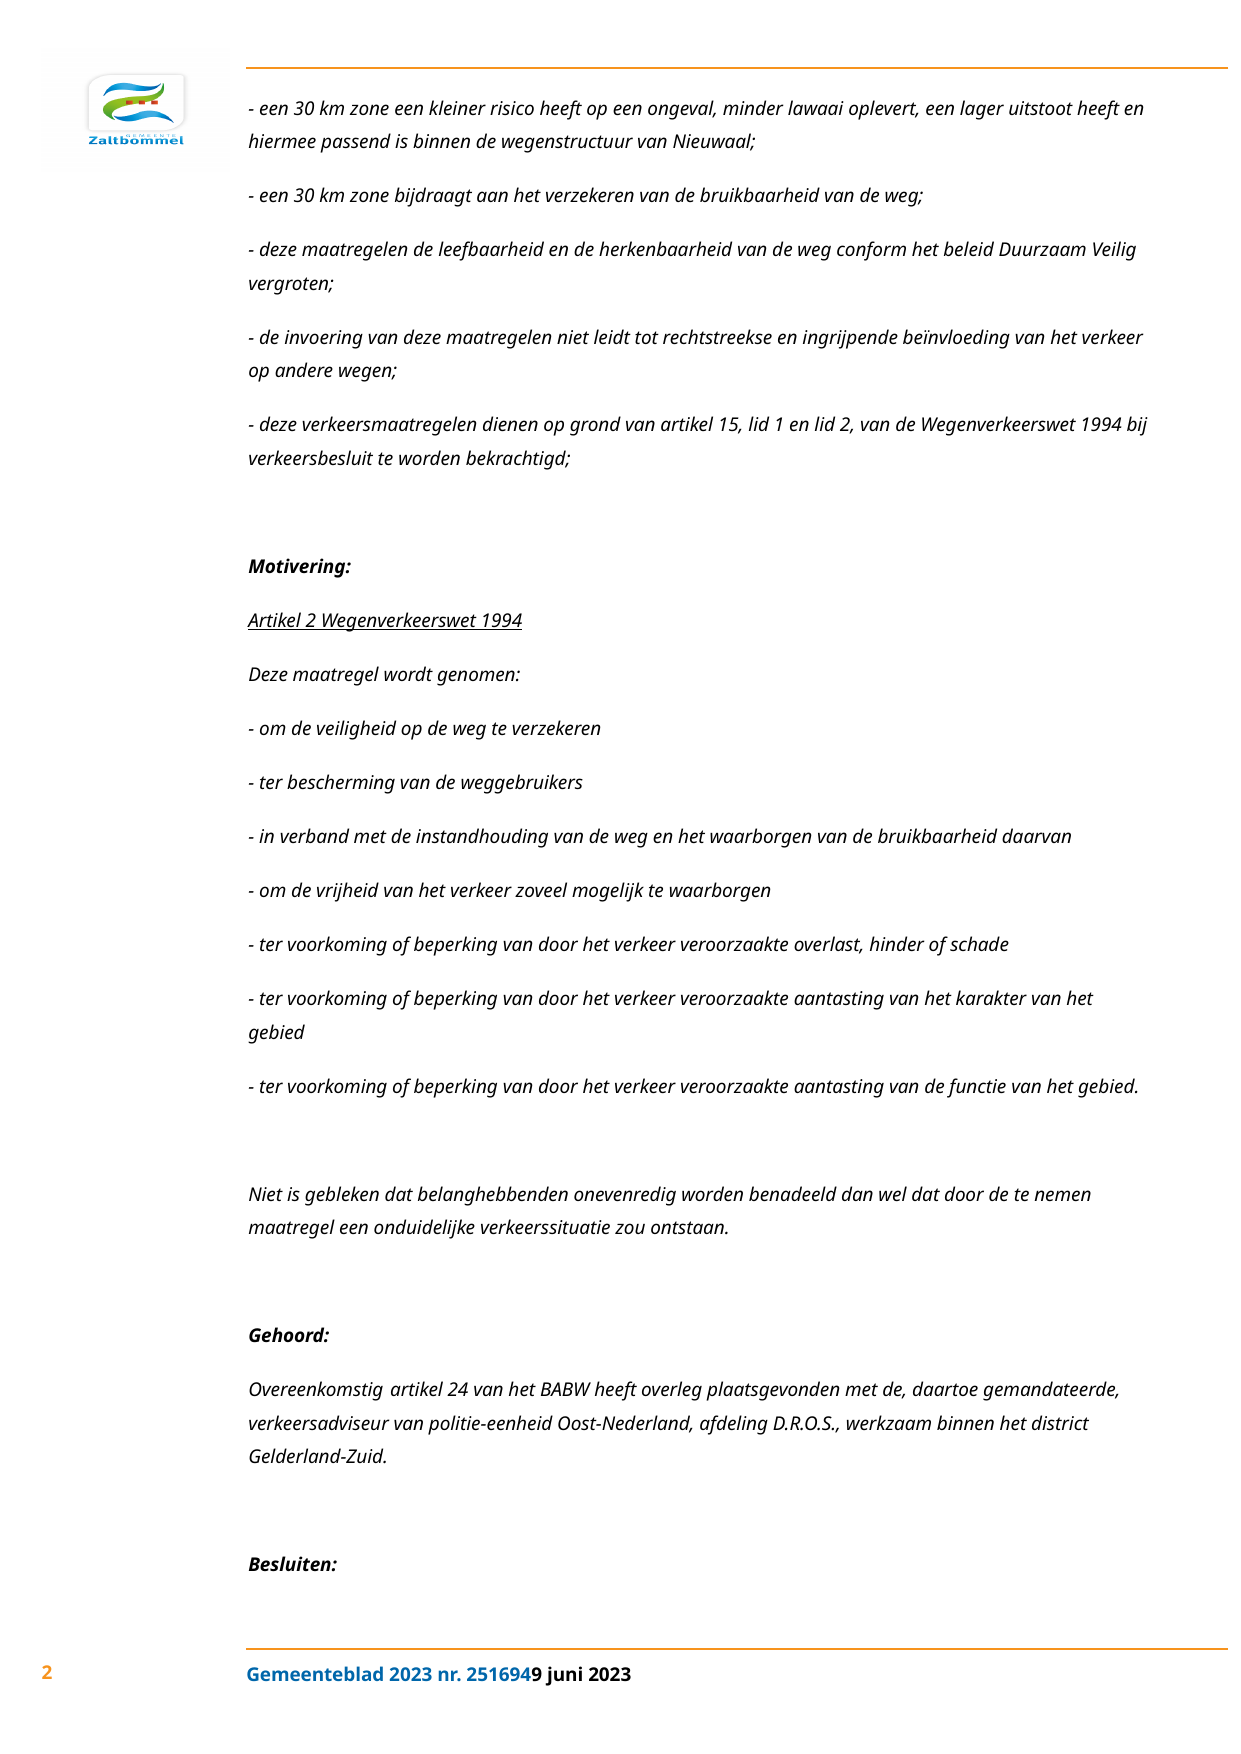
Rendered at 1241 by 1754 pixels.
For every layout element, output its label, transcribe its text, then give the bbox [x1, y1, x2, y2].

text - ter voorkoming of beperking van door het verkeer veroorzaakte overlast, hinder of schade [248, 931, 1152, 957]
text Niet is gebleken dat belanghebbenden onevenredig worden benadeeld dan wel dat door de te nemen maatregel een onduidelijke verkeerssituatie zou ontstaan. [248, 1181, 1152, 1240]
text Deze maatregel wordt genomen: [248, 661, 1152, 687]
text - ter voorkoming of beperking van door het verkeer veroorzaakte aantasting van het karakter van het gebied [248, 985, 1152, 1044]
text - om de vrijheid van het verkeer zoveel mogelijk te waarborgen [248, 877, 1152, 903]
text - deze verkeersmaatregelen dienen op grond van artikel 15, lid 1 en lid 2, van de Wegenverkeerswet 1994 bij verkeersbesluit te worden bekrachtigd; [248, 411, 1152, 471]
text - de invoering van deze maatregelen niet leidt tot rechtstreekse en ingrijpende beïnvloeding van het verkeer op andere wegen; [248, 324, 1152, 383]
text - een 30 km zone bijdraagt aan het verzekeren van de bruikbaarheid van de weg; [248, 182, 1152, 208]
text - deze maatregelen de leefbaarheid en de herkenbaarheid van de weg conform het beleid Duurzaam Veilig vergroten; [248, 236, 1152, 296]
text Besluiten: [248, 1552, 1152, 1577]
text - om de veiligheid op de weg te verzekeren [248, 715, 1152, 741]
text - ter voorkoming of beperking van door het verkeer veroorzaakte aantasting van de functie van het gebied. [248, 1073, 1152, 1099]
text - in verband met de instandhouding van de weg en het waarborgen van de bruikbaarheid daarvan [248, 823, 1152, 849]
picture [41, 47, 231, 172]
text - ter bescherming van de weggebruikers [248, 769, 1152, 795]
text Overeenkomstig artikel 24 van het BABW heeft overleg plaatsgevonden met de, daartoe gemandateerde, verkeersadviseur van politie-eenheid Oost-Nederland, afdeling D.R.O.S., werkzaam binnen het district Gelderland-Zuid. [248, 1377, 1152, 1469]
text Artikel 2 Wegenverkeerswet 1994 [248, 607, 1152, 633]
text Gehoord: [248, 1323, 1152, 1348]
text Motivering: [248, 553, 1152, 579]
text - een 30 km zone een kleiner risico heeft op een ongeval, minder lawaai oplevert, een lager uitstoot heeft en hiermee passend is binnen de wegenstructuur van Nieuwaal; [248, 95, 1152, 154]
